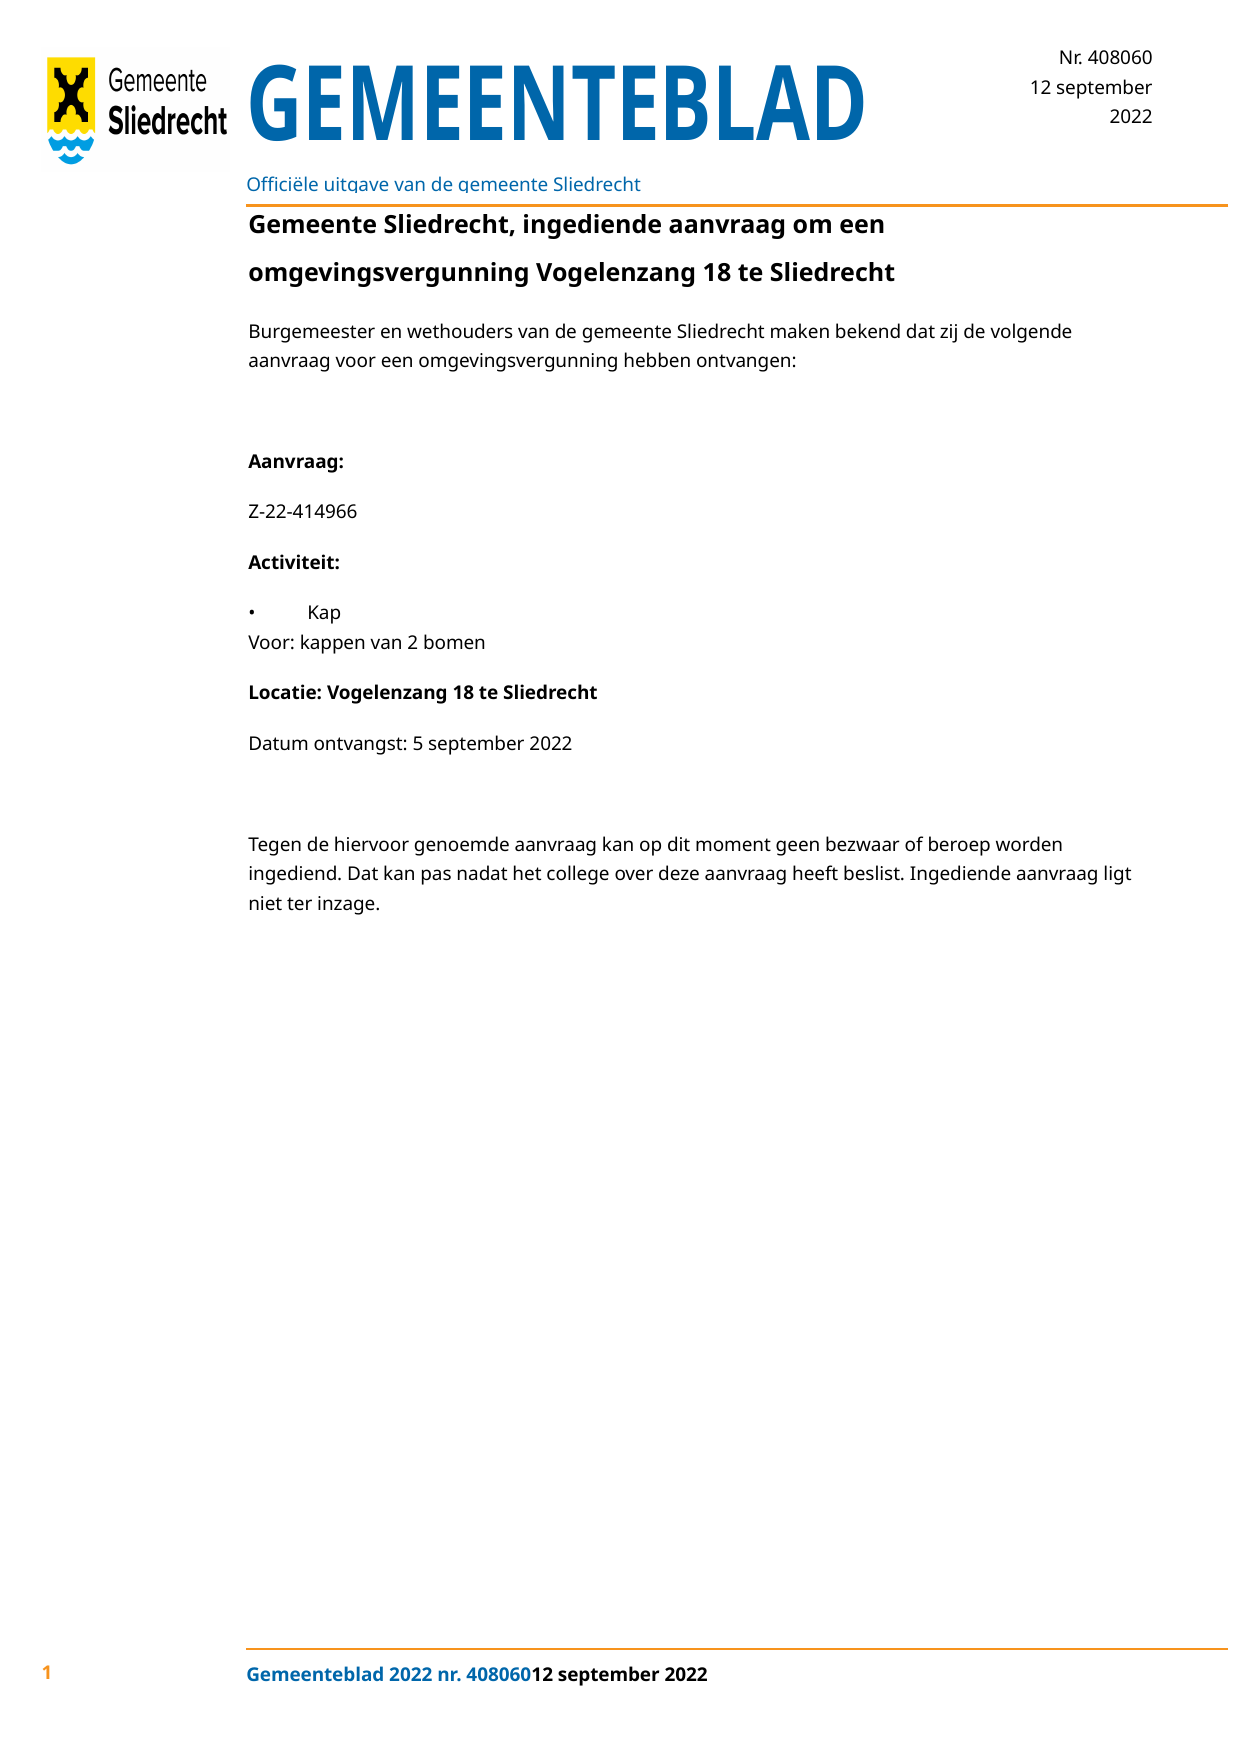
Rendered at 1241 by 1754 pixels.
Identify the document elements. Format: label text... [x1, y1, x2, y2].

text Z-22-414966 [248, 499, 1152, 524]
text Aanvraag: [248, 448, 1152, 474]
text Activiteit: [248, 549, 1152, 575]
text Locatie: Vogelenzang 18 te Sliedrecht [248, 679, 1152, 705]
text Datum ontvangst: 5 september 2022 [248, 730, 1152, 756]
picture [41, 47, 231, 172]
text Burgemeester en wethouders van de gemeente Sliedrecht maken bekend dat zij de volgende aanvraag voor een omgevingsvergunning hebben ontvangen: [248, 318, 1152, 373]
text Tegen de hiervoor genoemde aanvraag kan op dit moment geen bezwaar of beroep worden ingediend. Dat kan pas nadat het college over deze aanvraag heeft beslist. Ingediende aanvraag ligt niet ter inzage. [248, 831, 1152, 916]
text Voor: kappen van 2 bomen [248, 629, 1152, 655]
text Gemeente Sliedrecht, ingediende aanvraag om een omgevingsvergunning Vogelenzang 18 te Sliedrecht [248, 207, 1152, 288]
list Kap [248, 599, 1152, 625]
